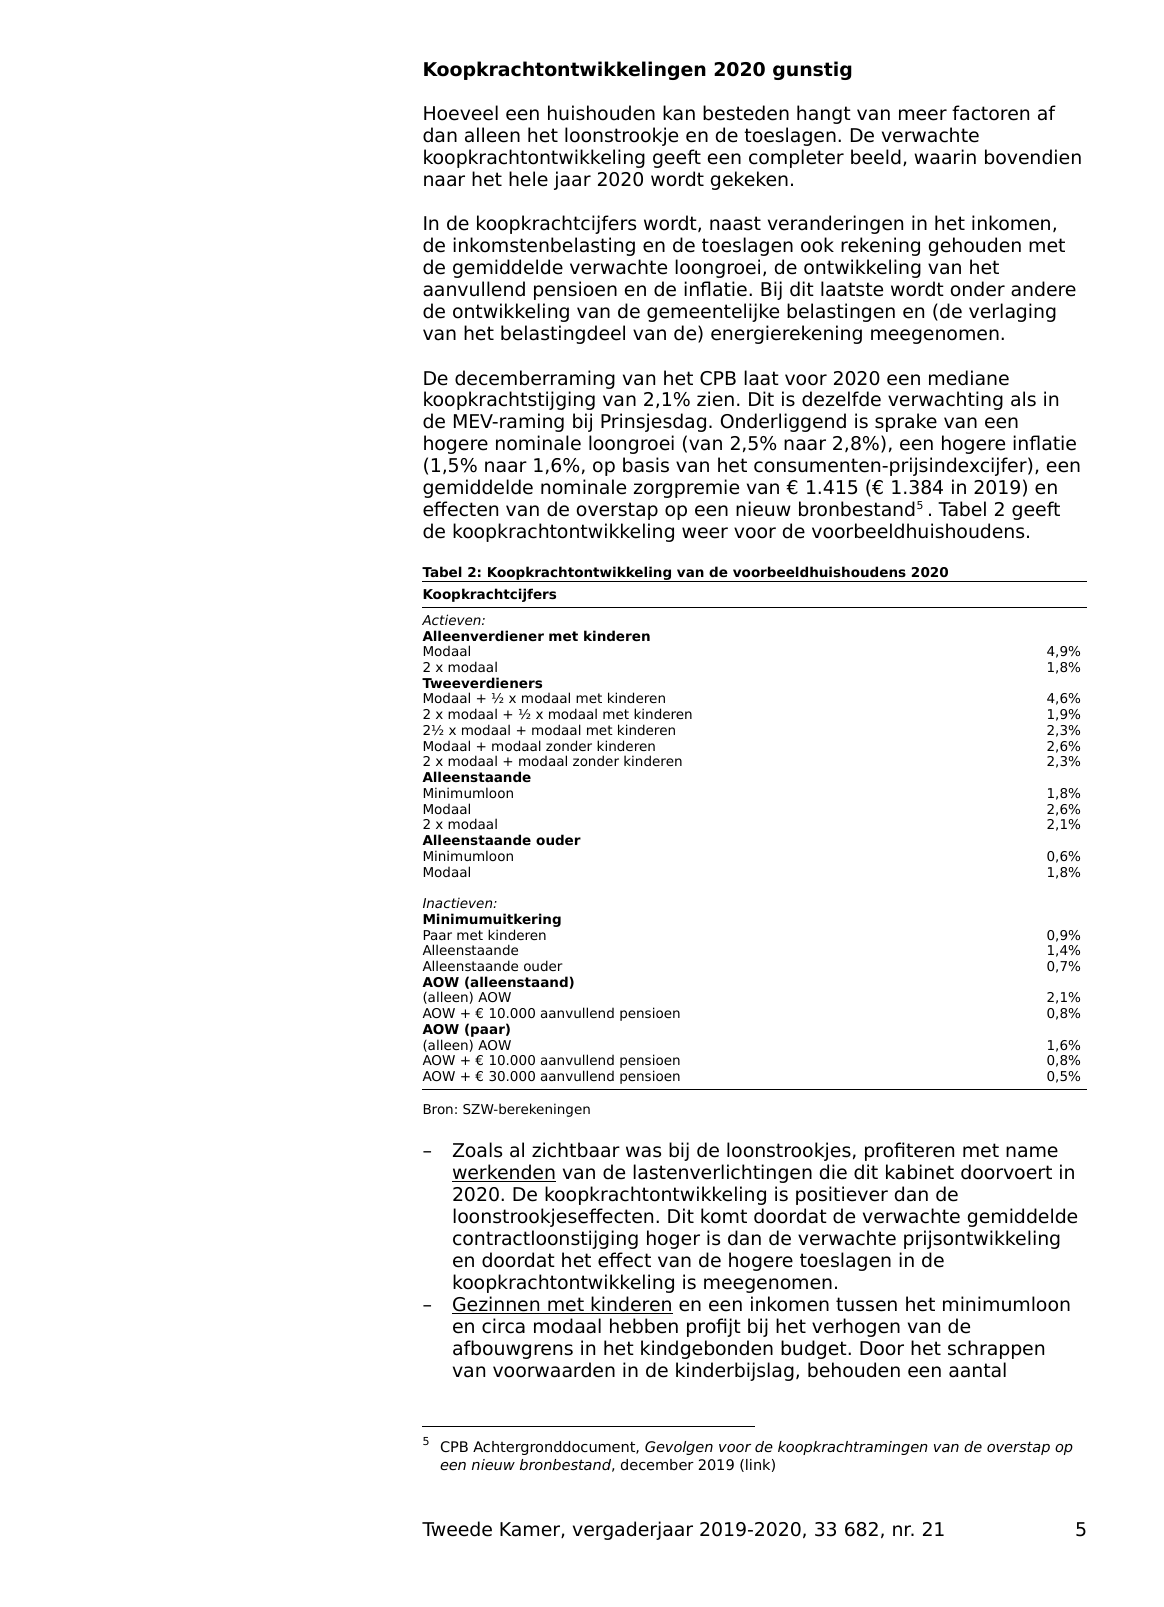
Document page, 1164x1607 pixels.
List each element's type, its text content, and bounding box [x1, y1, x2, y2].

table_cell 2½ x modaal + modaal met kinderen [422, 723, 895, 738]
table_cell 0,8% [895, 1053, 1087, 1069]
table_cell Minimumuitkering [422, 912, 895, 927]
table_cell [895, 676, 1087, 691]
table_cell Minimumloon [422, 786, 895, 801]
table_cell 0,7% [895, 959, 1087, 974]
table_cell [895, 896, 1087, 912]
text – Gezinnen met kinderen en een inkomen tussen het minimumloon en circa modaal hebben profijt bij het verhogen van de afbouwgrens in het kindgebonden budget. Door het schrappen van voorwaarden in de kinderbijslag, behouden een aantal [422, 1294, 1087, 1382]
table_cell Alleenverdiener met kinderen [422, 629, 895, 644]
table_cell Bron: SZW-berekeningen [422, 1090, 1087, 1118]
table_cell [895, 582, 1087, 607]
table_cell Minimumloon [422, 849, 895, 864]
table_cell 1,8% [895, 864, 1087, 880]
table_cell [895, 608, 1087, 628]
table_cell 1,8% [895, 786, 1087, 801]
table_cell Koopkrachtcijfers [422, 582, 895, 607]
table_cell AOW + € 30.000 aanvullend pensioen [422, 1069, 895, 1089]
table_cell AOW + € 10.000 aanvullend pensioen [422, 1006, 895, 1022]
table_cell Actieven: [422, 608, 895, 628]
table_cell Modaal + modaal zonder kinderen [422, 739, 895, 754]
table_cell 2,1% [895, 817, 1087, 833]
table_cell [895, 975, 1087, 990]
table_cell Alleenstaande ouder [422, 833, 895, 849]
table_cell 2,3% [895, 723, 1087, 738]
table_cell 1,8% [895, 660, 1087, 676]
table_cell [422, 880, 895, 896]
table_cell 2 x modaal [422, 817, 895, 833]
table_cell 2,1% [895, 990, 1087, 1006]
table_cell (alleen) AOW [422, 1038, 895, 1053]
text In de koopkrachtcijfers wordt, naast veranderingen in het inkomen, de inkomstenbelasting en de toeslagen ook rekening gehouden met de gemiddelde verwachte loongroei, de ontwikkeling van het aanvullend pensioen en de inflatie. Bij dit laatste wordt onder andere de ontwikkeling van de gemeentelijke belastingen en (de verlaging van het belastingdeel van de) energierekening meegenomen. [422, 213, 1087, 345]
table_cell [895, 912, 1087, 927]
subtitle Koopkrachtontwikkelingen 2020 gunstig [422, 59, 1087, 81]
table_cell 2 x modaal + modaal zonder kinderen [422, 754, 895, 770]
table_cell AOW (alleenstaand) [422, 975, 895, 990]
table_cell 1,4% [895, 943, 1087, 959]
table_cell Modaal [422, 864, 895, 880]
table_cell [895, 1022, 1087, 1037]
text – Zoals al zichtbaar was bij de loonstrookjes, profiteren met name werkenden van de lastenverlichtingen die dit kabinet doorvoert in 2020. De koopkrachtontwikkeling is positiever dan de loonstrookjeseffecten. Dit komt doordat de verwachte gemiddelde contractloonstijging hoger is dan de verwachte prijsontwikkeling en doordat het effect van de hogere toeslagen in de koopkrachtontwikkeling is meegenomen. [422, 1140, 1087, 1294]
table_cell [895, 833, 1087, 849]
table_cell 2,6% [895, 801, 1087, 817]
table_cell Tweeverdieners [422, 676, 895, 691]
table_cell 2 x modaal + ½ x modaal met kinderen [422, 707, 895, 723]
table_cell 0,9% [895, 927, 1087, 943]
table_cell 1,6% [895, 1038, 1087, 1053]
table_cell (alleen) AOW [422, 990, 895, 1006]
table_cell Alleenstaande [422, 770, 895, 786]
table_cell [895, 629, 1087, 644]
table_cell 2,6% [895, 739, 1087, 754]
table_cell 2,3% [895, 754, 1087, 770]
text Hoeveel een huishouden kan besteden hangt van meer factoren af dan alleen het loonstrookje en de toeslagen. De verwachte koopkrachtontwikkeling geeft een completer beeld, waarin bovendien naar het hele jaar 2020 wordt gekeken. [422, 103, 1087, 191]
table_cell 0,6% [895, 849, 1087, 864]
table_cell 4,6% [895, 691, 1087, 707]
table_cell AOW (paar) [422, 1022, 895, 1037]
table_cell 2 x modaal [422, 660, 895, 676]
table_cell 0,8% [895, 1006, 1087, 1022]
table_cell 1,9% [895, 707, 1087, 723]
text CPB Achtergronddocument, Gevolgen voor de koopkrachtramingen van de overstap op een nieuw bronbestand, december 2019 (link) [422, 1435, 1087, 1474]
table_cell Alleenstaande ouder [422, 959, 895, 974]
table_cell 4,9% [895, 644, 1087, 660]
table_cell Modaal [422, 644, 895, 660]
table_cell 0,5% [895, 1069, 1087, 1089]
table_cell Inactieven: [422, 896, 895, 912]
text De decemberraming van het CPB laat voor 2020 een mediane koopkrachtstijging van 2,1% zien. Dit is dezelfde verwachting als in de MEV-raming bij Prinsjesdag. Onderliggend is sprake van een hogere nominale loongroei (van 2,5% naar 2,8%), een hogere inflatie (1,5% naar 1,6%, op basis van het consumenten-prijsindexcijfer), een gemiddelde nominale zorgpremie van € 1.415 (€ 1.384 in 2019) en effecten van de overstap op een nieuw bronbestand. Tabel 2 geeft de koopkrachtontwikkeling weer voor de voorbeeldhuishoudens. [422, 367, 1087, 543]
table_cell AOW + € 10.000 aanvullend pensioen [422, 1053, 895, 1069]
table_cell [895, 880, 1087, 896]
table_cell Modaal [422, 801, 895, 817]
table_cell Modaal + ½ x modaal met kinderen [422, 691, 895, 707]
table_header Tabel 2: Koopkrachtontwikkeling van de voorbeeldhuishoudens 2020 [422, 565, 1087, 581]
table_cell Alleenstaande [422, 943, 895, 959]
table_cell Paar met kinderen [422, 927, 895, 943]
table_cell [895, 770, 1087, 786]
